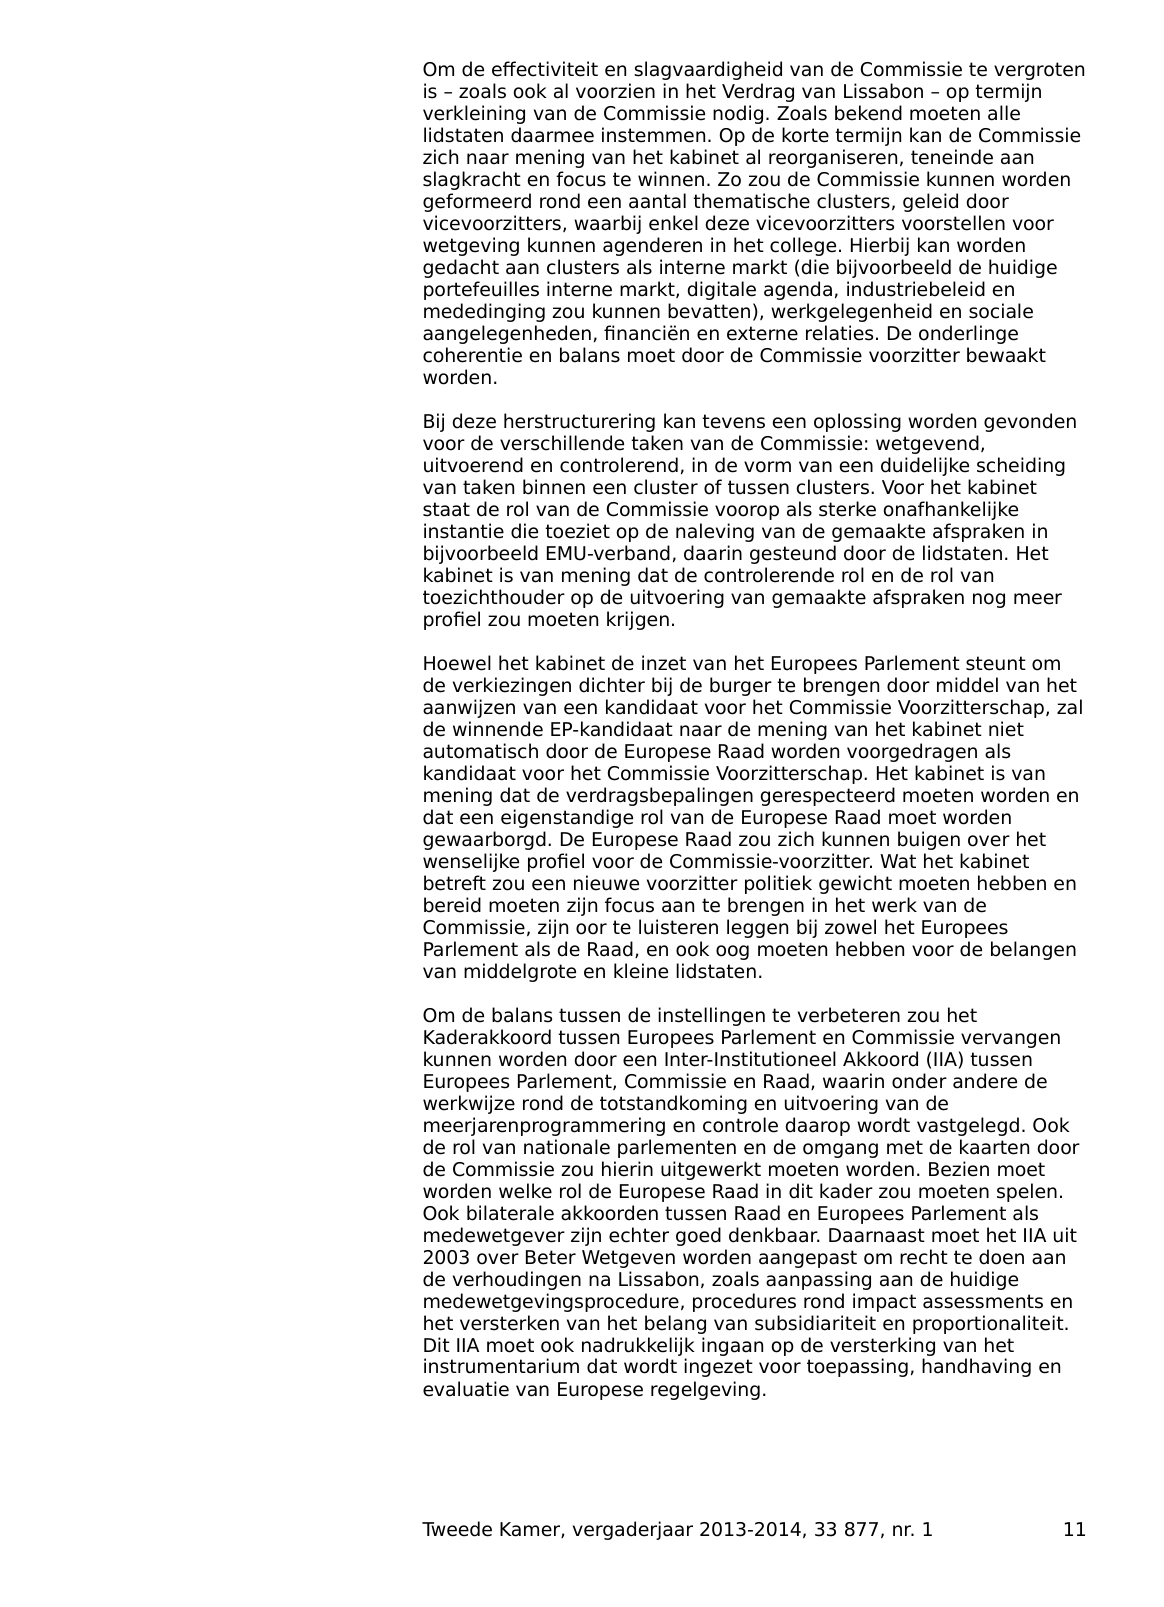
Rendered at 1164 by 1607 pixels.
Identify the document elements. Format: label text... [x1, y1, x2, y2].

text Om de balans tussen de instellingen te verbeteren zou het Kaderakkoord tussen Europees Parlement en Commissie vervangen kunnen worden door een Inter-Institutioneel Akkoord (IIA) tussen Europees Parlement, Commissie en Raad, waarin onder andere de werkwijze rond de totstandkoming en uitvoering van de meerjarenprogrammering en controle daarop wordt vastgelegd. Ook de rol van nationale parlementen en de omgang met de kaarten door de Commissie zou hierin uitgewerkt moeten worden. Bezien moet worden welke rol de Europese Raad in dit kader zou moeten spelen. Ook bilaterale akkoorden tussen Raad en Europees Parlement als medewetgever zijn echter goed denkbaar. Daarnaast moet het IIA uit 2003 over Beter Wetgeven worden aangepast om recht te doen aan de verhoudingen na Lissabon, zoals aanpassing aan de huidige medewetgevingsprocedure, procedures rond impact assessments en het versterken van het belang van subsidiariteit en proportionaliteit. Dit IIA moet ook nadrukkelijk ingaan op de versterking van het instrumentarium dat wordt ingezet voor toepassing, handhaving en evaluatie van Europese regelgeving. [422, 1005, 1087, 1400]
text Hoewel het kabinet de inzet van het Europees Parlement steunt om de verkiezingen dichter bij de burger te brengen door middel van het aanwijzen van een kandidaat voor het Commissie Voorzitterschap, zal de winnende EP-kandidaat naar de mening van het kabinet niet automatisch door de Europese Raad worden voorgedragen als kandidaat voor het Commissie Voorzitterschap. Het kabinet is van mening dat de verdragsbepalingen gerespecteerd moeten worden en dat een eigenstandige rol van de Europese Raad moet worden gewaarborgd. De Europese Raad zou zich kunnen buigen over het wenselijke profiel voor de Commissie-voorzitter. Wat het kabinet betreft zou een nieuwe voorzitter politiek gewicht moeten hebben en bereid moeten zijn focus aan te brengen in het werk van de Commissie, zijn oor te luisteren leggen bij zowel het Europees Parlement als de Raad, en ook oog moeten hebben voor de belangen van middelgrote en kleine lidstaten. [422, 653, 1087, 983]
text Bij deze herstructurering kan tevens een oplossing worden gevonden voor de verschillende taken van de Commissie: wetgevend, uitvoerend en controlerend, in de vorm van een duidelijke scheiding van taken binnen een cluster of tussen clusters. Voor het kabinet staat de rol van de Commissie voorop als sterke onafhankelijke instantie die toeziet op de naleving van de gemaakte afspraken in bijvoorbeeld EMU-verband, daarin gesteund door de lidstaten. Het kabinet is van mening dat de controlerende rol en de rol van toezichthouder op de uitvoering van gemaakte afspraken nog meer profiel zou moeten krijgen. [422, 411, 1087, 631]
text Om de effectiviteit en slagvaardigheid van de Commissie te vergroten is – zoals ook al voorzien in het Verdrag van Lissabon – op termijn verkleining van de Commissie nodig. Zoals bekend moeten alle lidstaten daarmee instemmen. Op de korte termijn kan de Commissie zich naar mening van het kabinet al reorganiseren, teneinde aan slagkracht en focus te winnen. Zo zou de Commissie kunnen worden geformeerd rond een aantal thematische clusters, geleid door vicevoorzitters, waarbij enkel deze vicevoorzitters voorstellen voor wetgeving kunnen agenderen in het college. Hierbij kan worden gedacht aan clusters als interne markt (die bijvoorbeeld de huidige portefeuilles interne markt, digitale agenda, industriebeleid en mededinging zou kunnen bevatten), werkgelegenheid en sociale aangelegenheden, financiën en externe relaties. De onderlinge coherentie en balans moet door de Commissie voorzitter bewaakt worden. [422, 59, 1087, 389]
